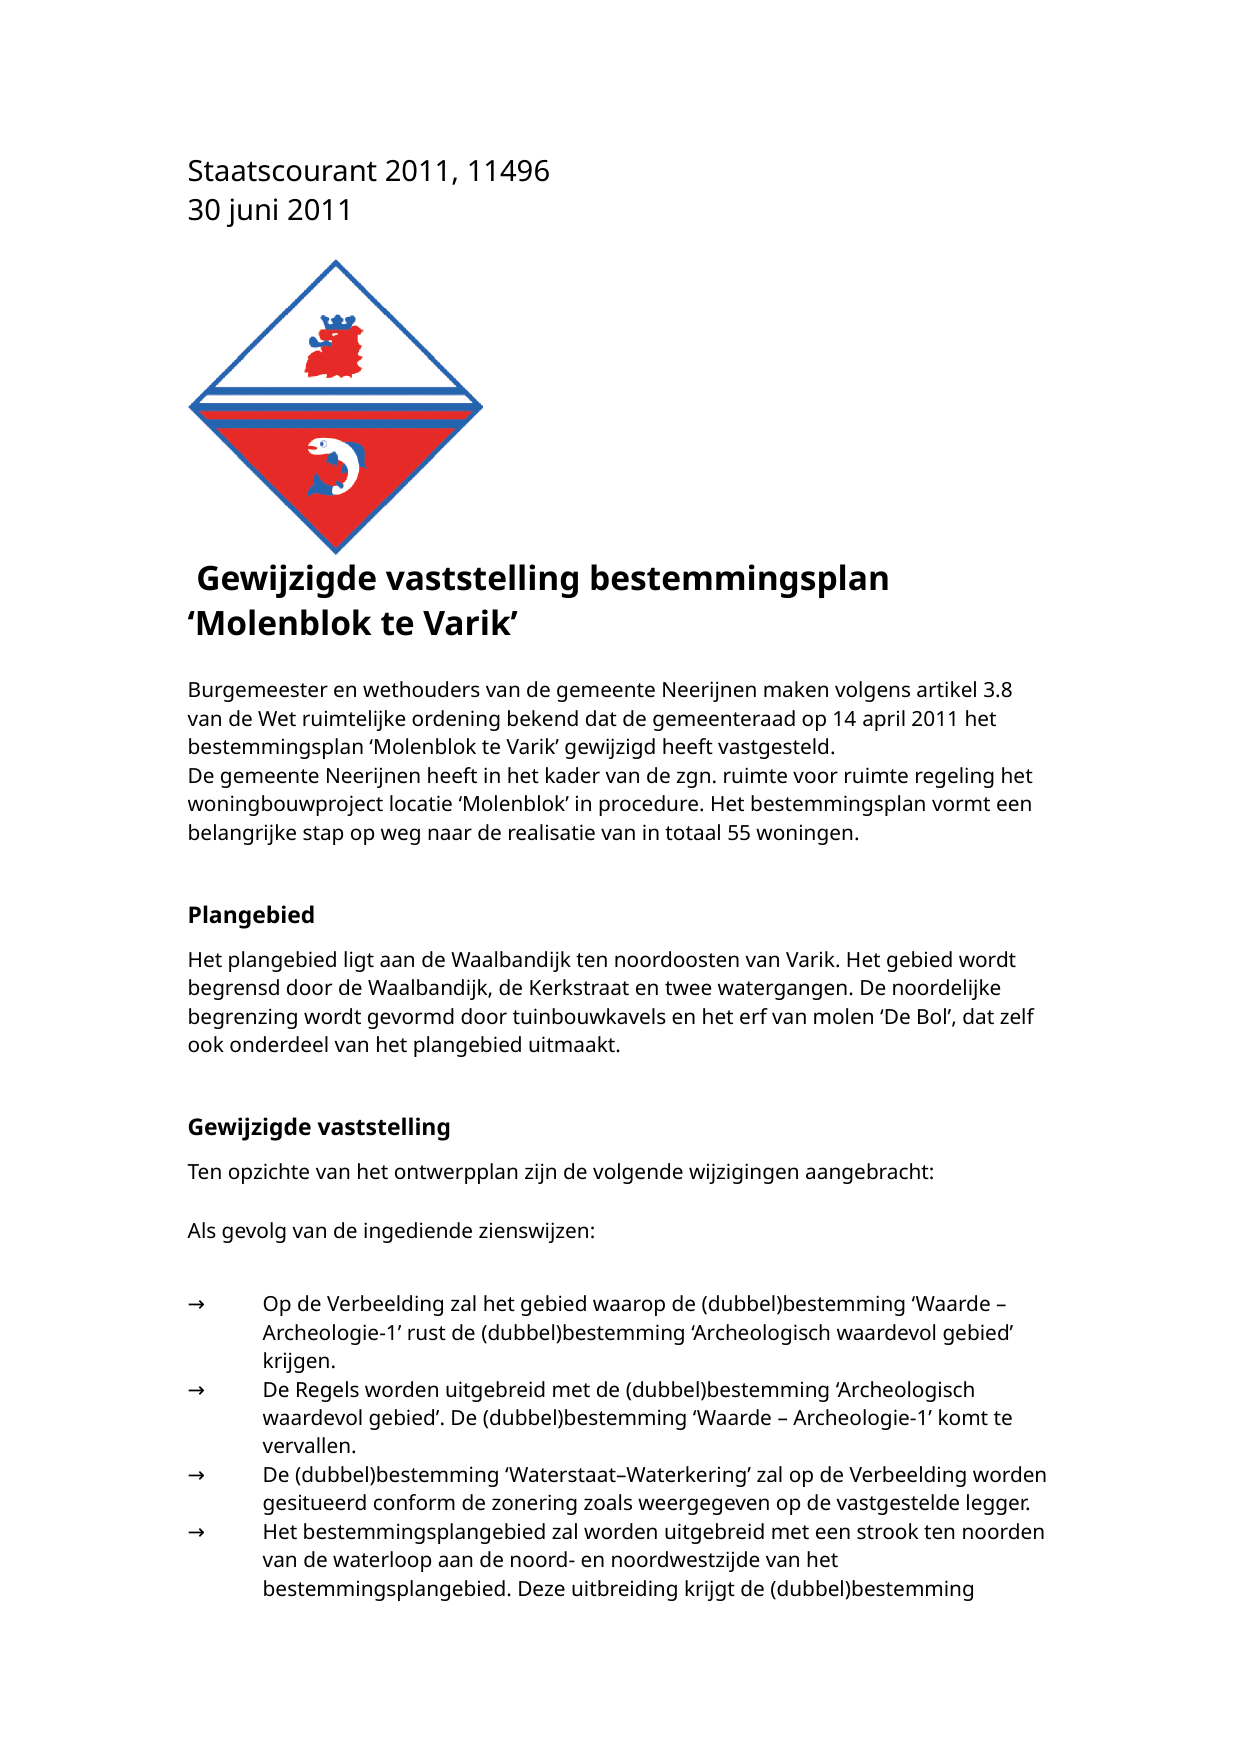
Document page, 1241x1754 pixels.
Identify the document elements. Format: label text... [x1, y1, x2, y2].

subtitle Gewijzigde vaststelling bestemmingsplan ‘Molenblok te Varik’ [187, 271, 1053, 646]
text Staatscourant 2011, 11496 [187, 150, 1053, 190]
list Op de Verbeelding zal het gebied waarop de (dubbel)bestemming ‘Waarde – Archeologie-1’ rust de (dubbel)bestemming ‘Archeologisch waardevol gebied’ krijgen. [187, 1289, 1053, 1375]
text 30 juni 2011 [187, 190, 1053, 229]
subtitle Gewijzigde vaststelling [187, 1111, 1053, 1142]
list De (dubbel)bestemming ‘Waterstaat–Waterkering’ zal op de Verbeelding worden gesitueerd conform de zonering zoals weergegeven op de vastgestelde legger. [187, 1460, 1053, 1517]
text De gemeente Neerijnen heeft in het kader van de zgn. ruimte voor ruimte regeling het woningbouwproject locatie ‘Molenblok’ in procedure. Het bestemmingsplan vormt een belangrijke stap op weg naar de realisatie van in totaal 55 woningen. [187, 761, 1053, 846]
text Burgemeester en wethouders van de gemeente Neerijnen maken volgens artikel 3.8 van de Wet ruimtelijke ordening bekend dat de gemeenteraad op 14 april 2011 het bestemmingsplan ‘Molenblok te Varik’ gewijzigd heeft vastgesteld. [187, 676, 1053, 761]
list Het bestemmingsplangebied zal worden uitgebreid met een strook ten noorden van de waterloop aan de noord- en noordwestzijde van het bestemmingsplangebied. Deze uitbreiding krijgt de (dubbel)bestemming [187, 1517, 1053, 1602]
text Als gevolg van de ingediende zienswijzen: [187, 1216, 1053, 1244]
picture [187, 258, 484, 555]
text Het plangebied ligt aan de Waalbandijk ten noordoosten van Varik. Het gebied wordt begrensd door de Waalbandijk, de Kerkstraat en twee watergangen. De noordelijke begrenzing wordt gevormd door tuinbouwkavels en het erf van molen ‘De Bol’, dat zelf ook onderdeel van het plangebied uitmaakt. [187, 945, 1053, 1059]
text Ten opzichte van het ontwerpplan zijn de volgende wijzigingen aangebracht: [187, 1157, 1053, 1186]
subtitle Plangebied [187, 899, 1053, 930]
list De Regels worden uitgebreid met de (dubbel)bestemming ‘Archeologisch waardevol gebied’. De (dubbel)bestemming ‘Waarde – Archeologie-1’ komt te vervallen. [187, 1375, 1053, 1460]
